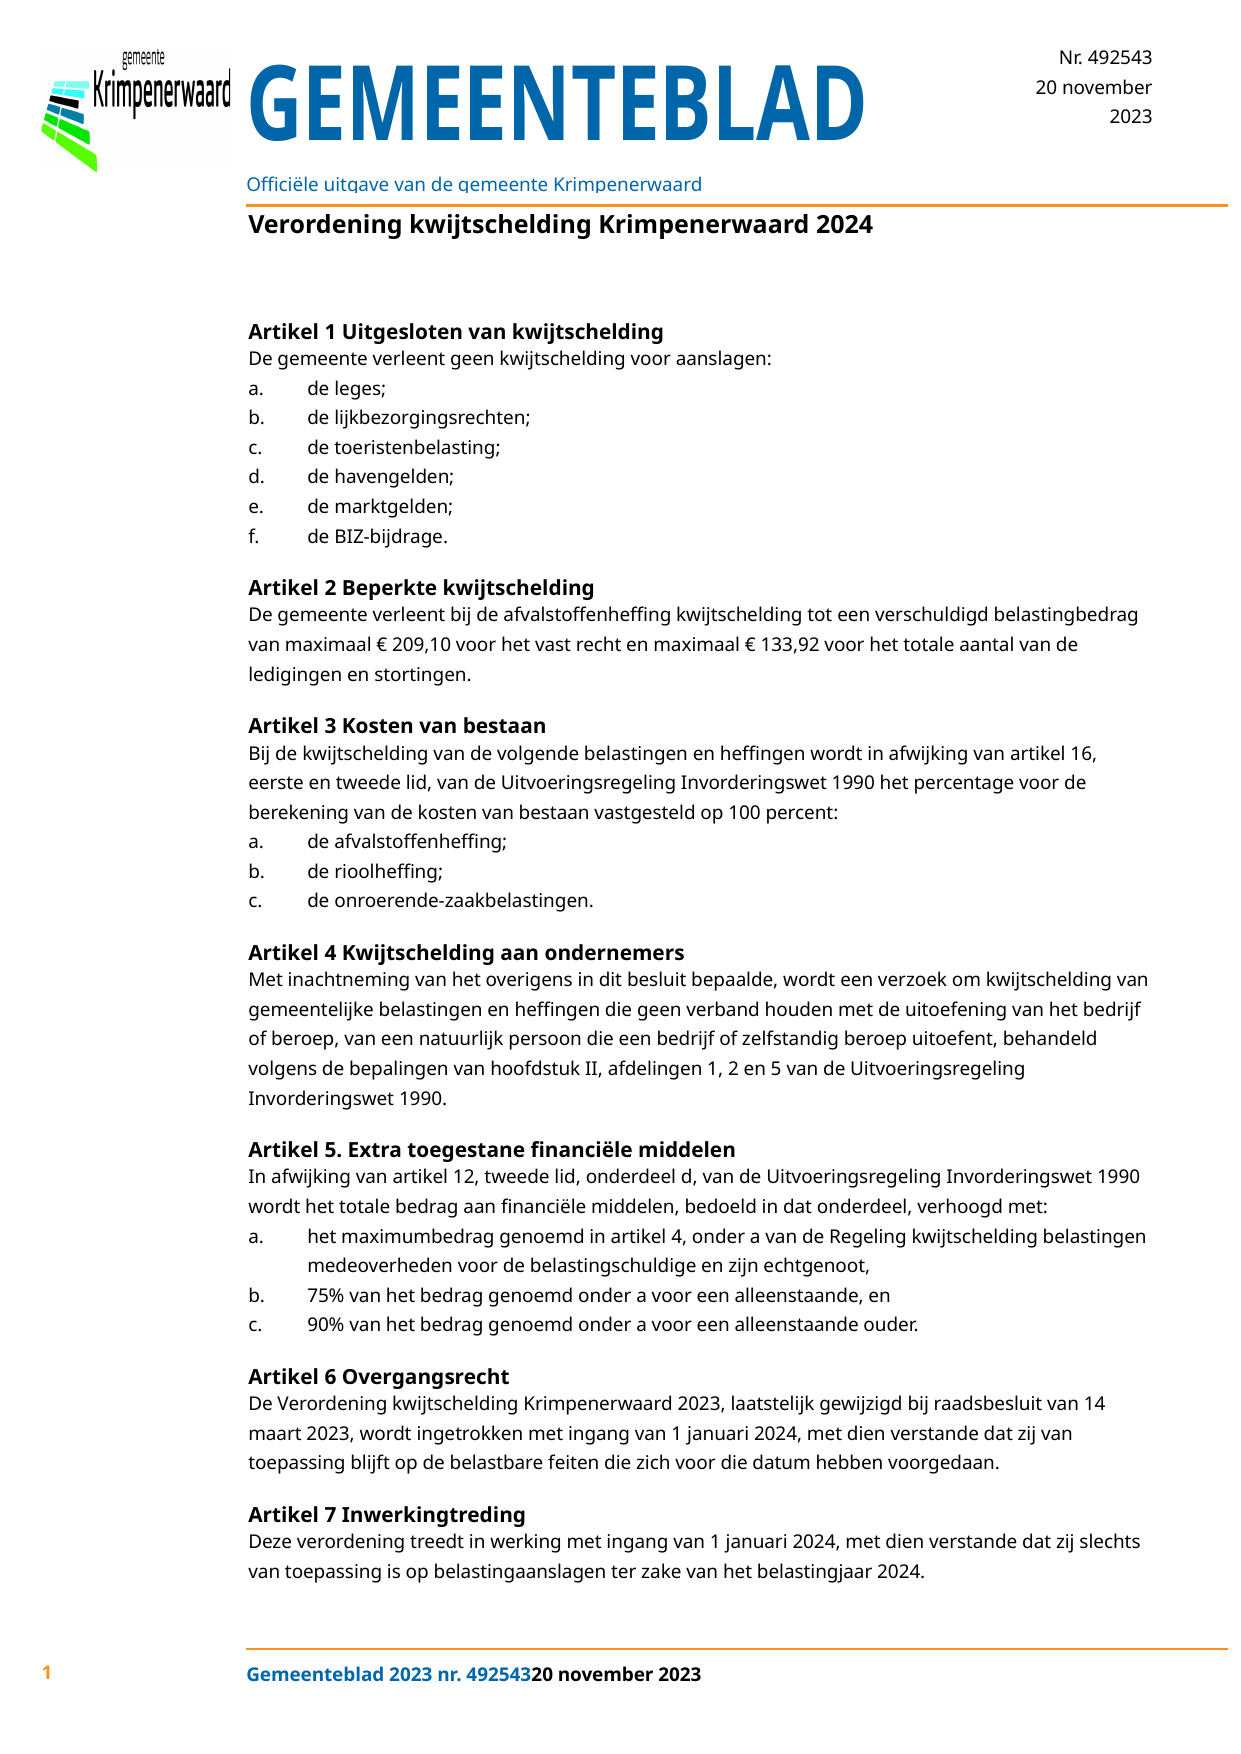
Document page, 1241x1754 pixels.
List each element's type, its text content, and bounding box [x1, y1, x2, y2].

text Verordening kwijtschelding Krimpenerwaard 2024 [248, 207, 1152, 241]
list de rioolheffing; [248, 858, 1152, 884]
list de BIZ-bijdrage. [248, 523, 1152, 548]
picture [41, 47, 231, 172]
text Bij de kwijtschelding van de volgende belastingen en heffingen wordt in afwijking van artikel 16, eerste en tweede lid, van de Uitvoeringsregeling Invorderingswet 1990 het percentage voor de berekening van de kosten van bestaan vastgesteld op 100 percent: [248, 740, 1152, 824]
text De gemeente verleent bij de afvalstoffenheffing kwijtschelding tot een verschuldigd belastingbedrag van maximaal € 209,10 voor het vast recht en maximaal € 133,92 voor het totale aantal van de ledigingen en stortingen. [248, 602, 1152, 687]
text Artikel 7 Inwerkingtreding [248, 1500, 1152, 1528]
text In afwijking van artikel 12, tweede lid, onderdeel d, van de Uitvoeringsregeling Invorderingswet 1990 wordt het totale bedrag aan financiële middelen, bedoeld in dat onderdeel, verhoogd met: [248, 1164, 1152, 1219]
list de marktgelden; [248, 493, 1152, 519]
text Artikel 4 Kwijtschelding aan ondernemers [248, 938, 1152, 966]
list de lijkbezorgingsrechten; [248, 404, 1152, 430]
text Artikel 1 Uitgesloten van kwijtschelding [248, 317, 1152, 345]
text Deze verordening treedt in werking met ingang van 1 januari 2024, met dien verstande dat zij slechts van toepassing is op belastingaanslagen ter zake van het belastingjaar 2024. [248, 1528, 1152, 1584]
list de havengelden; [248, 464, 1152, 489]
text Artikel 5. Extra toegestane financiële middelen [248, 1135, 1152, 1164]
text Artikel 2 Beperkte kwijtschelding [248, 573, 1152, 602]
text De Verordening kwijtschelding Krimpenerwaard 2023, laatstelijk gewijzigd bij raadsbesluit van 14 maart 2023, wordt ingetrokken met ingang van 1 januari 2024, met dien verstande dat zij van toepassing blijft op de belastbare feiten die zich voor die datum hebben voorgedaan. [248, 1390, 1152, 1475]
list de onroerende-zaakbelastingen. [248, 888, 1152, 913]
text De gemeente verleent geen kwijtschelding voor aanslagen: [248, 345, 1152, 371]
text Artikel 6 Overgangsrecht [248, 1362, 1152, 1390]
list de toeristenbelasting; [248, 434, 1152, 460]
list de afvalstoffenheffing; [248, 828, 1152, 854]
list het maximumbedrag genoemd in artikel 4, onder a van de Regeling kwijtschelding belastingen medeoverheden voor de belastingschuldige en zijn echtgenoot, [248, 1223, 1152, 1278]
list de leges; [248, 375, 1152, 401]
list 75% van het bedrag genoemd onder a voor een alleenstaande, en [248, 1282, 1152, 1308]
list 90% van het bedrag genoemd onder a voor een alleenstaande ouder. [248, 1312, 1152, 1337]
text Met inachtneming van het overigens in dit besluit bepaalde, wordt een verzoek om kwijtschelding van gemeentelijke belastingen en heffingen die geen verband houden met de uitoefening van het bedrijf of beroep, van een natuurlijk persoon die een bedrijf of zelfstandig beroep uitoefent, behandeld volgens de bepalingen van hoofdstuk II, afdelingen 1, 2 en 5 van de Uitvoeringsregeling Invorderingswet 1990. [248, 966, 1152, 1111]
text Artikel 3 Kosten van bestaan [248, 711, 1152, 740]
